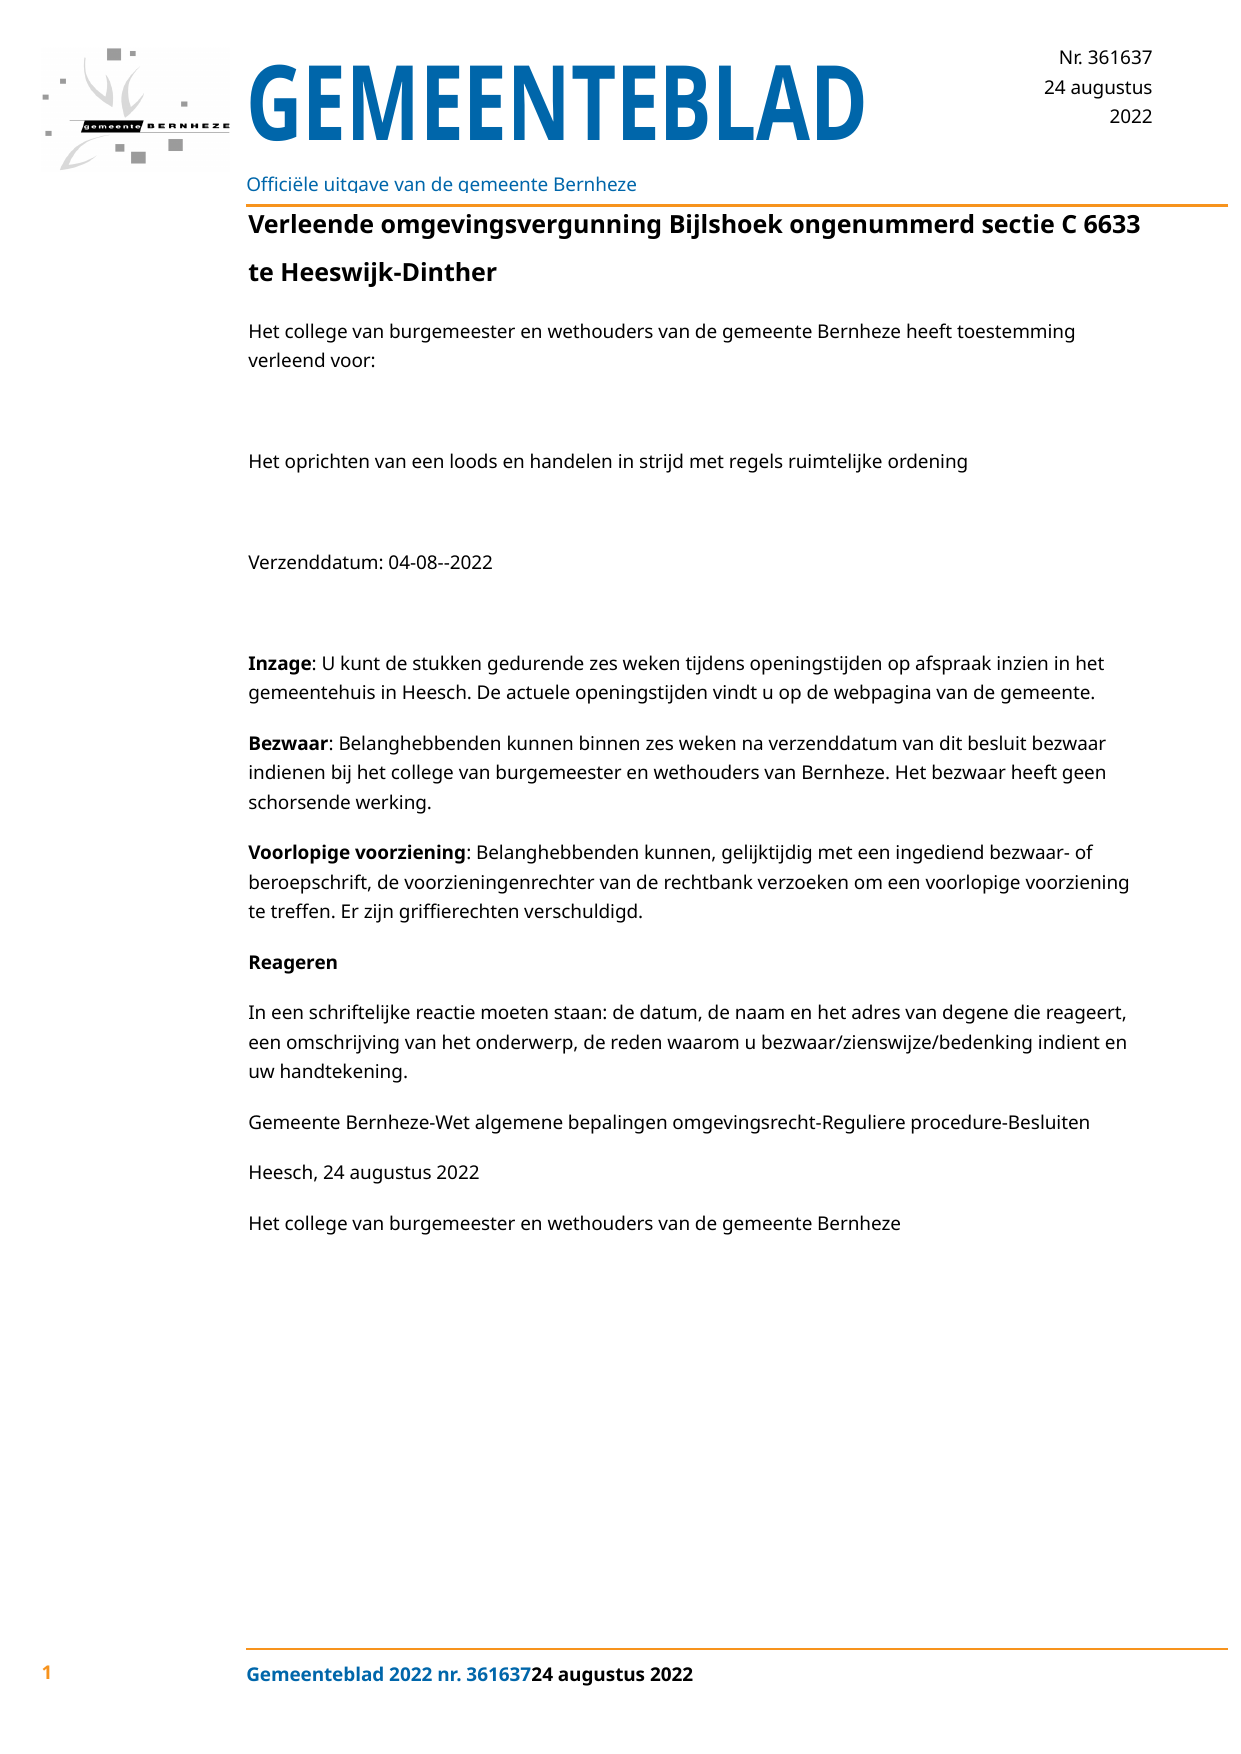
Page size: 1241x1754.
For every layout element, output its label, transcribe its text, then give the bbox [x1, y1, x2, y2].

text Voorlopige voorziening: Belanghebbenden kunnen, gelijktijdig met een ingediend bezwaar- of beroepschrift, de voorzieningenrechter van de rechtbank verzoeken om een voorlopige voorziening te treffen. Er zijn griffierechten verschuldigd. [248, 839, 1152, 924]
text Reageren [248, 949, 1152, 975]
text Verzenddatum: 04-08--2022 [248, 549, 1152, 575]
text Gemeente Bernheze-Wet algemene bepalingen omgevingsrecht-Reguliere procedure-Besluiten [248, 1109, 1152, 1135]
text Verleende omgevingsvergunning Bijlshoek ongenummerd sectie C 6633 te Heeswijk-Dinther [248, 207, 1152, 288]
text In een schriftelijke reactie moeten staan: de datum, de naam en het adres van degene die reageert, een omschrijving van het onderwerp, de reden waarom u bezwaar/zienswijze/bedenking indient en uw handtekening. [248, 999, 1152, 1084]
text Het oprichten van een loods en handelen in strijd met regels ruimtelijke ordening [248, 448, 1152, 474]
text Heesch, 24 augustus 2022 [248, 1159, 1152, 1185]
picture [41, 47, 231, 172]
text Het college van burgemeester en wethouders van de gemeente Bernheze heeft toestemming verleend voor: [248, 318, 1152, 373]
text Het college van burgemeester en wethouders van de gemeente Bernheze [248, 1210, 1152, 1236]
text Bezwaar: Belanghebbenden kunnen binnen zes weken na verzenddatum van dit besluit bezwaar indienen bij het college van burgemeester en wethouders van Bernheze. Het bezwaar heeft geen schorsende werking. [248, 730, 1152, 815]
text Inzage: U kunt de stukken gedurende zes weken tijdens openingstijden op afspraak inzien in het gemeentehuis in Heesch. De actuele openingstijden vindt u op de webpagina van de gemeente. [248, 650, 1152, 705]
